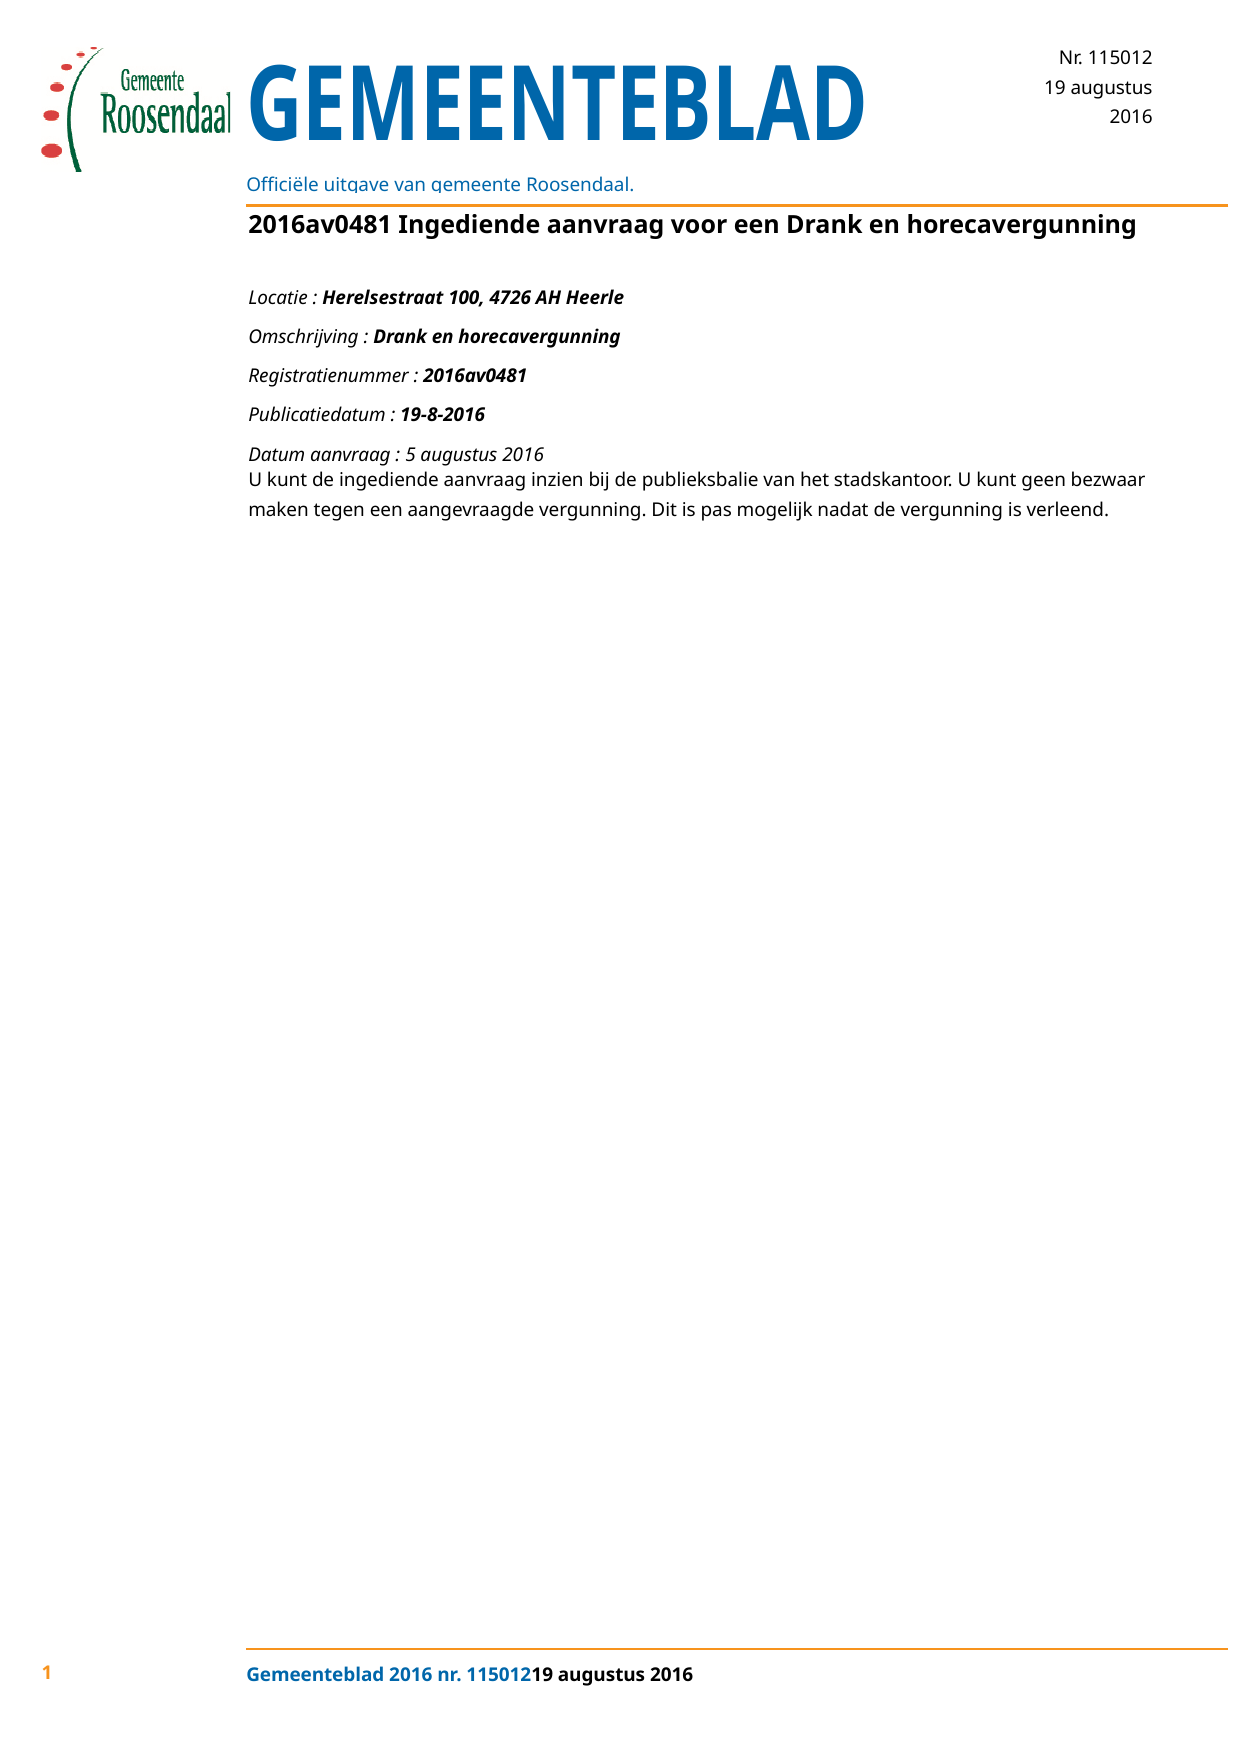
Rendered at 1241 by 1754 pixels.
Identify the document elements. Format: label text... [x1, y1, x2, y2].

text 2016av0481 Ingediende aanvraag voor een Drank en horecavergunning [248, 207, 1152, 241]
picture [41, 47, 231, 172]
text Locatie : Herelsestraat 100, 4726 AH Heerle [248, 284, 1152, 309]
text Registratienummer : 2016av0481 [248, 362, 1152, 388]
text U kunt de ingediende aanvraag inzien bij de publieksbalie van het stadskantoor. U kunt geen bezwaar maken tegen een aangevraagde vergunning. Dit is pas mogelijk nadat de vergunning is verleend. [248, 467, 1152, 522]
text Omschrijving : Drank en horecavergunning [248, 323, 1152, 349]
text Publicatiedatum : 19-8-2016 [248, 402, 1152, 427]
text Datum aanvraag : 5 augustus 2016 [248, 441, 1152, 467]
